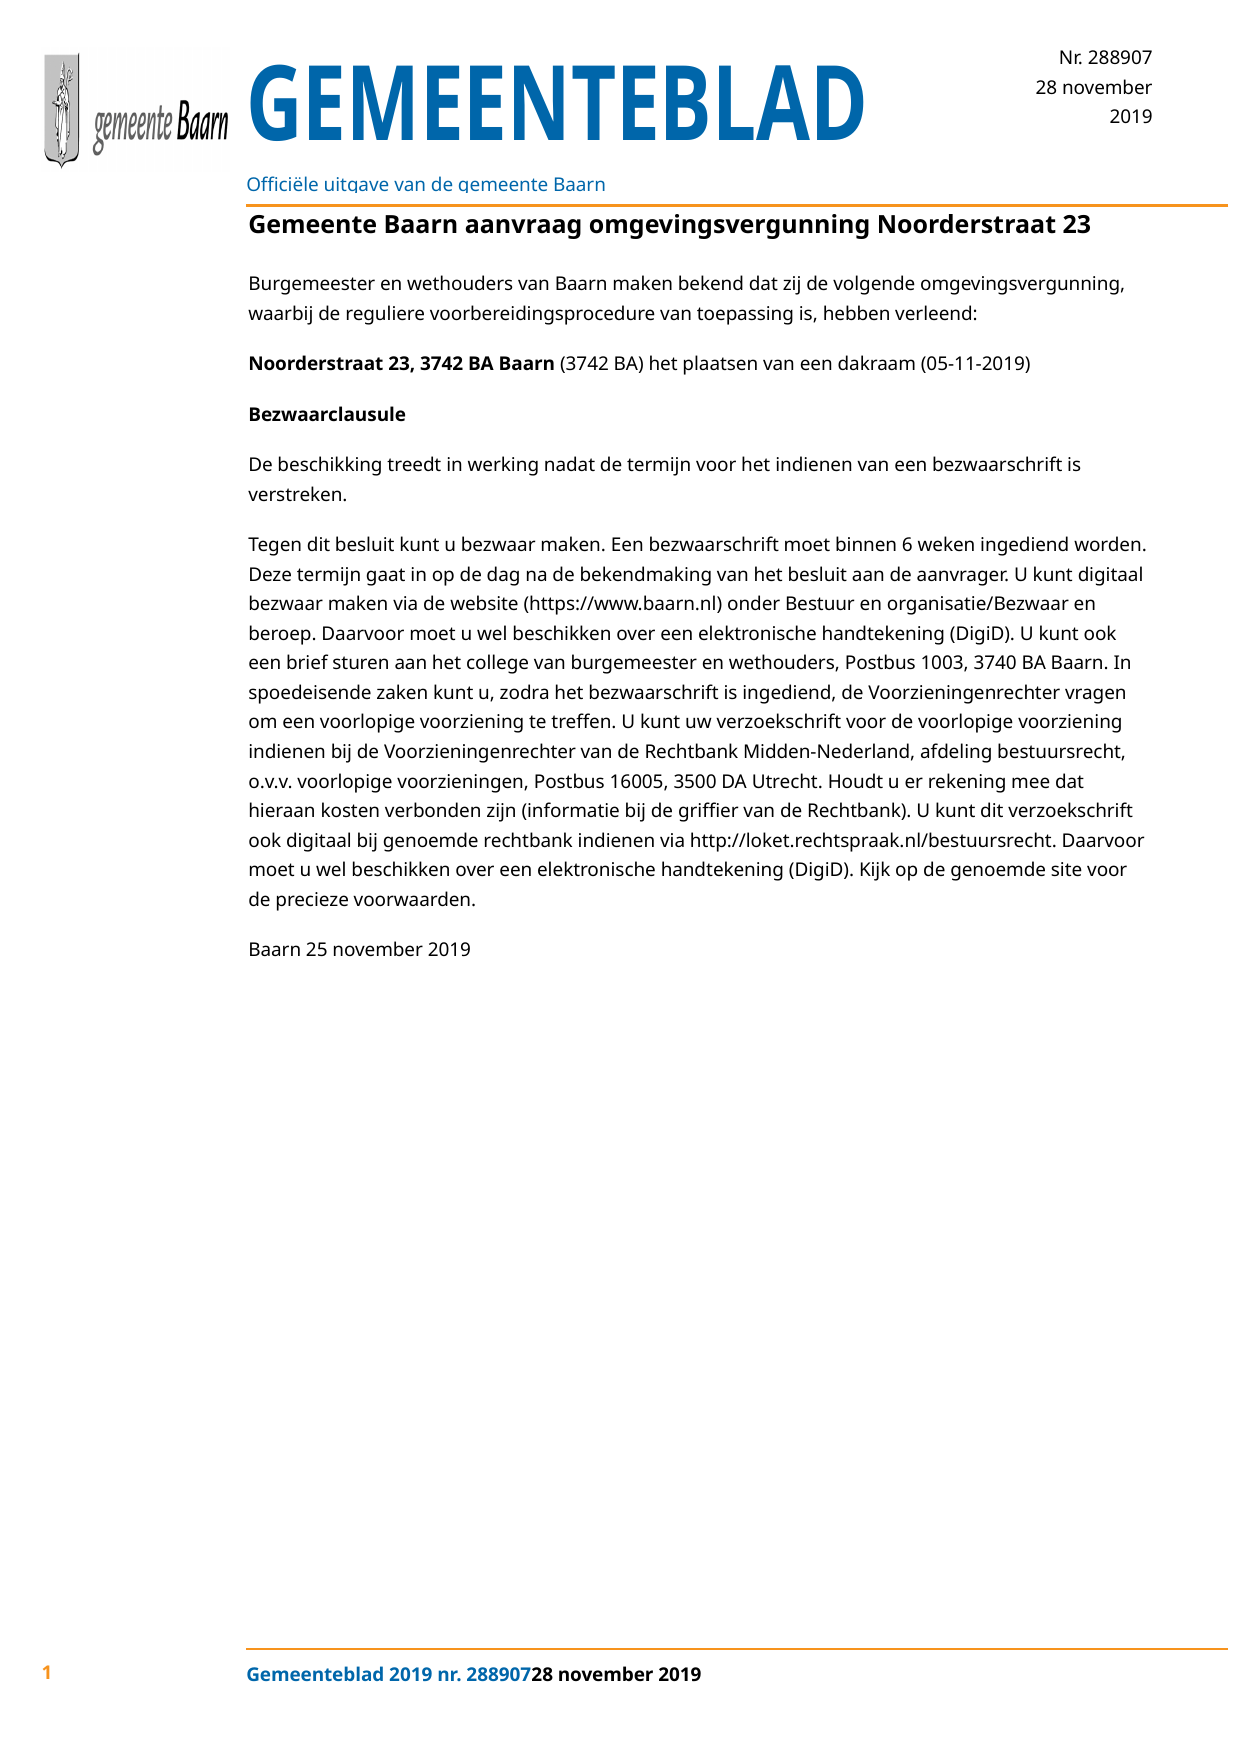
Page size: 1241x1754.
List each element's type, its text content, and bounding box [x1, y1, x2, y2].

text Noorderstraat 23, 3742 BA Baarn (3742 BA) het plaatsen van een dakraam (05-11-2019) [248, 350, 1152, 376]
text Baarn 25 november 2019 [248, 937, 1152, 962]
text Gemeente Baarn aanvraag omgevingsvergunning Noorderstraat 23 [248, 207, 1152, 241]
text Burgemeester en wethouders van Baarn maken bekend dat zij de volgende omgevingsvergunning, waarbij de reguliere voorbereidingsprocedure van toepassing is, hebben verleend: [248, 270, 1152, 326]
text Bezwaarclausule [248, 401, 1152, 426]
picture [41, 47, 231, 172]
text De beschikking treedt in werking nadat de termijn voor het indienen van een bezwaarschrift is verstreken. [248, 451, 1152, 506]
text Tegen dit besluit kunt u bezwaar maken. Een bezwaarschrift moet binnen 6 weken ingediend worden. Deze termijn gaat in op de dag na de bekendmaking van het besluit aan de aanvrager. U kunt digitaal bezwaar maken via de website (https://www.baarn.nl) onder Bestuur en organisatie/Bezwaar en beroep. Daarvoor moet u wel beschikken over een elektronische handtekening (DigiD). U kunt ook een brief sturen aan het college van burgemeester en wethouders, Postbus 1003, 3740 BA Baarn. In spoedeisende zaken kunt u, zodra het bezwaarschrift is ingediend, de Voorzieningenrechter vragen om een voorlopige voorziening te treffen. U kunt uw verzoekschrift voor de voorlopige voorziening indienen bij de Voorzieningenrechter van de Rechtbank Midden-Nederland, afdeling bestuursrecht, o.v.v. voorlopige voorzieningen, Postbus 16005, 3500 DA Utrecht. Houdt u er rekening mee dat hieraan kosten verbonden zijn (informatie bij de griffier van de Rechtbank). U kunt dit verzoekschrift ook digitaal bij genoemde rechtbank indienen via http://loket.rechtspraak.nl/bestuursrecht. Daarvoor moet u wel beschikken over een elektronische handtekening (DigiD). Kijk op de genoemde site voor de precieze voorwaarden. [248, 531, 1152, 912]
